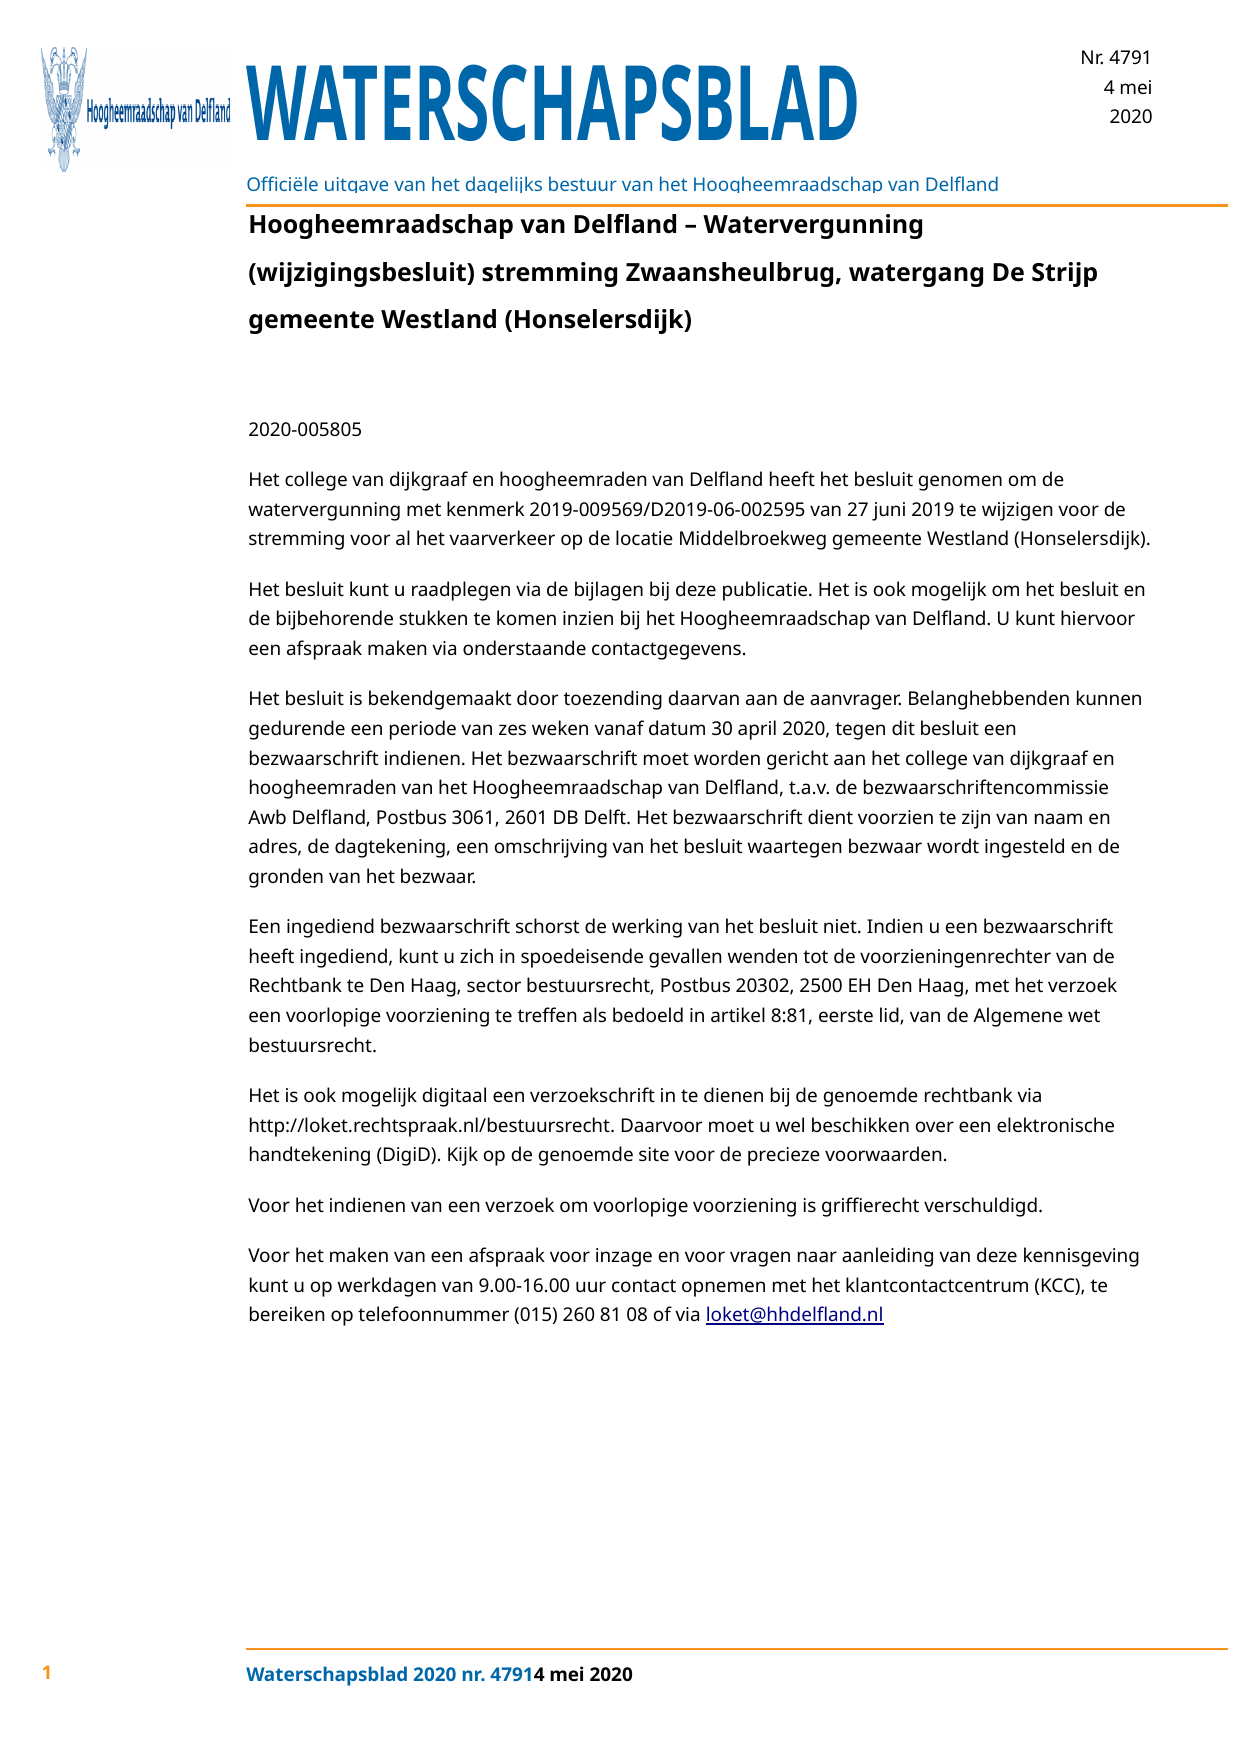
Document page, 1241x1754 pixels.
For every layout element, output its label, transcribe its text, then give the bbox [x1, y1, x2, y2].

text Voor het indienen van een verzoek om voorlopige voorziening is griffierecht verschuldigd. [248, 1192, 1152, 1217]
text 2020-005805 [248, 416, 1152, 442]
text Het college van dijkgraaf en hoogheemraden van Delfland heeft het besluit genomen om de watervergunning met kenmerk 2019-009569/D2019-06-002595 van 27 juni 2019 te wijzigen voor de stremming voor al het vaarverkeer op de locatie Middelbroekweg gemeente Westland (Honselersdijk). [248, 466, 1152, 551]
text Een ingediend bezwaarschrift schorst de werking van het besluit niet. Indien u een bezwaarschrift heeft ingediend, kunt u zich in spoedeisende gevallen wenden tot de voorzieningenrechter van de Rechtbank te Den Haag, sector bestuursrecht, Postbus 20302, 2500 EH Den Haag, met het verzoek een voorlopige voorziening te treffen als bedoeld in artikel 8:81, eerste lid, van de Algemene wet bestuursrecht. [248, 913, 1152, 1057]
text Het besluit is bekendgemaakt door toezending daarvan aan de aanvrager. Belanghebbenden kunnen gedurende een periode van zes weken vanaf datum 30 april 2020, tegen dit besluit een bezwaarschrift indienen. Het bezwaarschrift moet worden gericht aan het college van dijkgraaf en hoogheemraden van het Hoogheemraadschap van Delfland, t.a.v. de bezwaarschriftencommissie Awb Delfland, Postbus 3061, 2601 DB Delft. Het bezwaarschrift dient voorzien te zijn van naam en adres, de dagtekening, een omschrijving van het besluit waartegen bezwaar wordt ingesteld en de gronden van het bezwaar. [248, 686, 1152, 889]
text Hoogheemraadschap van Delfland – Watervergunning (wijzigingsbesluit) stremming Zwaansheulbrug, watergang De Strijp gemeente Westland (Honselersdijk) [248, 207, 1152, 336]
picture [41, 47, 231, 172]
text Het besluit kunt u raadplegen via de bijlagen bij deze publicatie. Het is ook mogelijk om het besluit en de bijbehorende stukken te komen inzien bij het Hoogheemraadschap van Delfland. U kunt hiervoor een afspraak maken via onderstaande contactgegevens. [248, 576, 1152, 661]
text Het is ook mogelijk digitaal een verzoekschrift in te dienen bij de genoemde rechtbank via http://loket.rechtspraak.nl/bestuursrecht. Daarvoor moet u wel beschikken over een elektronische handtekening (DigiD). Kijk op de genoemde site voor de precieze voorwaarden. [248, 1082, 1152, 1167]
text Voor het maken van een afspraak voor inzage en voor vragen naar aanleiding van deze kennisgeving kunt u op werkdagen van 9.00-16.00 uur contact opnemen met het klantcontactcentrum (KCC), te bereiken op telefoonnummer (015) 260 81 08 of via loket@hhdelfland.nl [248, 1242, 1152, 1327]
